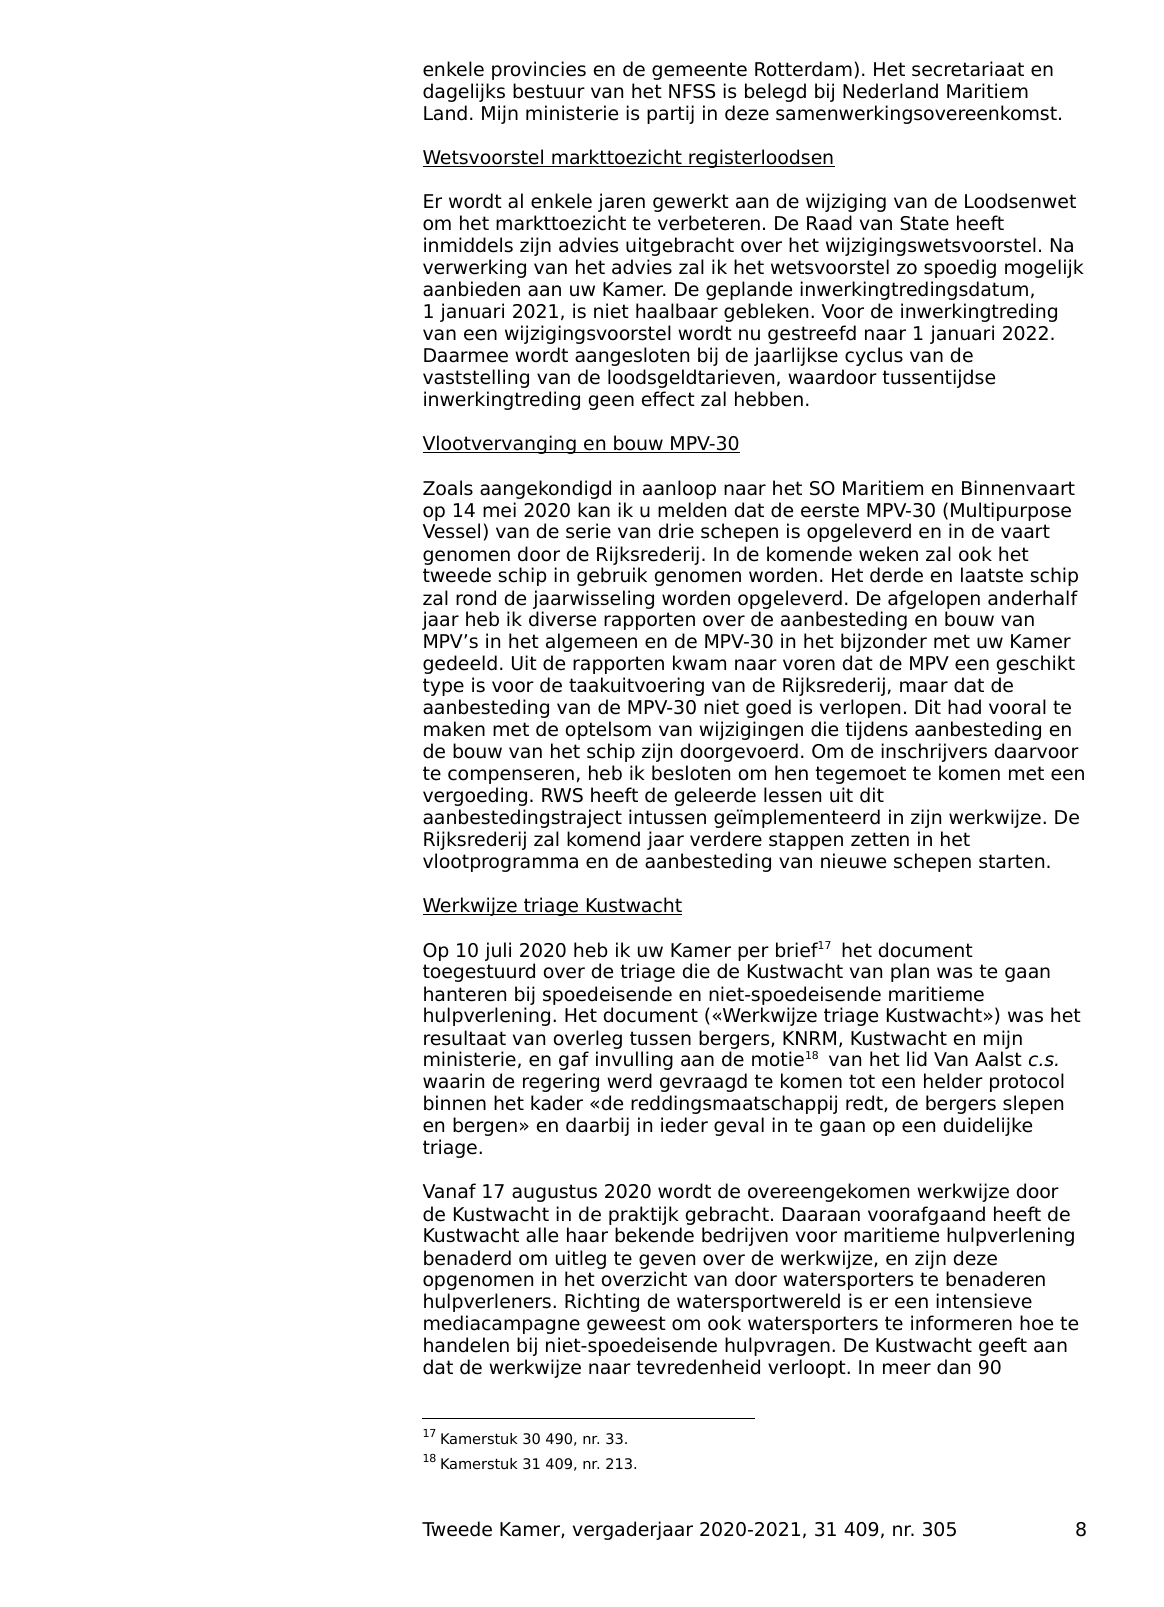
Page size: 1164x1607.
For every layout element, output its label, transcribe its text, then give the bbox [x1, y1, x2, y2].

subtitle Wetsvoorstel markttoezicht registerloodsen [422, 147, 1087, 169]
text Vanaf 17 augustus 2020 wordt de overeengekomen werkwijze door de Kustwacht in de praktijk gebracht. Daaraan voorafgaand heeft de Kustwacht alle haar bekende bedrijven voor maritieme hulpverlening benaderd om uitleg te geven over de werkwijze, en zijn deze opgenomen in het overzicht van door watersporters te benaderen hulpverleners. Richting de watersportwereld is er een intensieve mediacampagne geweest om ook watersporters te informeren hoe te handelen bij niet-spoedeisende hulpvragen. De Kustwacht geeft aan dat de werkwijze naar tevredenheid verloopt. In meer dan 90 [422, 1181, 1087, 1379]
text Zoals aangekondigd in aanloop naar het SO Maritiem en Binnenvaart op 14 mei 2020 kan ik u melden dat de eerste MPV-30 (Multipurpose Vessel) van de serie van drie schepen is opgeleverd en in de vaart genomen door de Rijksrederij. In de komende weken zal ook het tweede schip in gebruik genomen worden. Het derde en laatste schip zal rond de jaarwisseling worden opgeleverd. De afgelopen anderhalf jaar heb ik diverse rapporten over de aanbesteding en bouw van MPV’s in het algemeen en de MPV-30 in het bijzonder met uw Kamer gedeeld. Uit de rapporten kwam naar voren dat de MPV een geschikt type is voor de taakuitvoering van de Rijksrederij, maar dat de aanbesteding van de MPV-30 niet goed is verlopen. Dit had vooral te maken met de optelsom van wijzigingen die tijdens aanbesteding en de bouw van het schip zijn doorgevoerd. Om de inschrijvers daarvoor te compenseren, heb ik besloten om hen tegemoet te komen met een vergoeding. RWS heeft de geleerde lessen uit dit aanbestedingstraject intussen geïmplementeerd in zijn werkwijze. De Rijksrederij zal komend jaar verdere stappen zetten in het vlootprogramma en de aanbesteding van nieuwe schepen starten. [422, 477, 1087, 873]
subtitle Vlootvervanging en bouw MPV-30 [422, 433, 1087, 455]
text Kamerstuk 30 490, nr. 33. [422, 1427, 1087, 1449]
text Er wordt al enkele jaren gewerkt aan de wijziging van de Loodsenwet om het markttoezicht te verbeteren. De Raad van State heeft inmiddels zijn advies uitgebracht over het wijzigingswetsvoorstel. Na verwerking van het advies zal ik het wetsvoorstel zo spoedig mogelijk aanbieden aan uw Kamer. De geplande inwerkingtredingsdatum, 1 januari 2021, is niet haalbaar gebleken. Voor de inwerkingtreding van een wijzigingsvoorstel wordt nu gestreefd naar 1 januari 2022. Daarmee wordt aangesloten bij de jaarlijkse cyclus van de vaststelling van de loodsgeldtarieven, waardoor tussentijdse inwerkingtreding geen effect zal hebben. [422, 191, 1087, 411]
text enkele provincies en de gemeente Rotterdam). Het secretariaat en dagelijks bestuur van het NFSS is belegd bij Nederland Maritiem Land. Mijn ministerie is partij in deze samenwerkingsovereenkomst. [422, 59, 1087, 125]
text Kamerstuk 31 409, nr. 213. [422, 1452, 1087, 1474]
text Op 10 juli 2020 heb ik uw Kamer per brief het document toegestuurd over de triage die de Kustwacht van plan was te gaan hanteren bij spoedeisende en niet-spoedeisende maritieme hulpverlening. Het document («Werkwijze triage Kustwacht») was het resultaat van overleg tussen bergers, KNRM, Kustwacht en mijn ministerie, en gaf invulling aan de motie van het lid Van Aalst c.s. waarin de regering werd gevraagd te komen tot een helder protocol binnen het kader «de reddingsmaatschappij redt, de bergers slepen en bergen» en daarbij in ieder geval in te gaan op een duidelijke triage. [422, 939, 1087, 1159]
subtitle Werkwijze triage Kustwacht [422, 895, 1087, 917]
